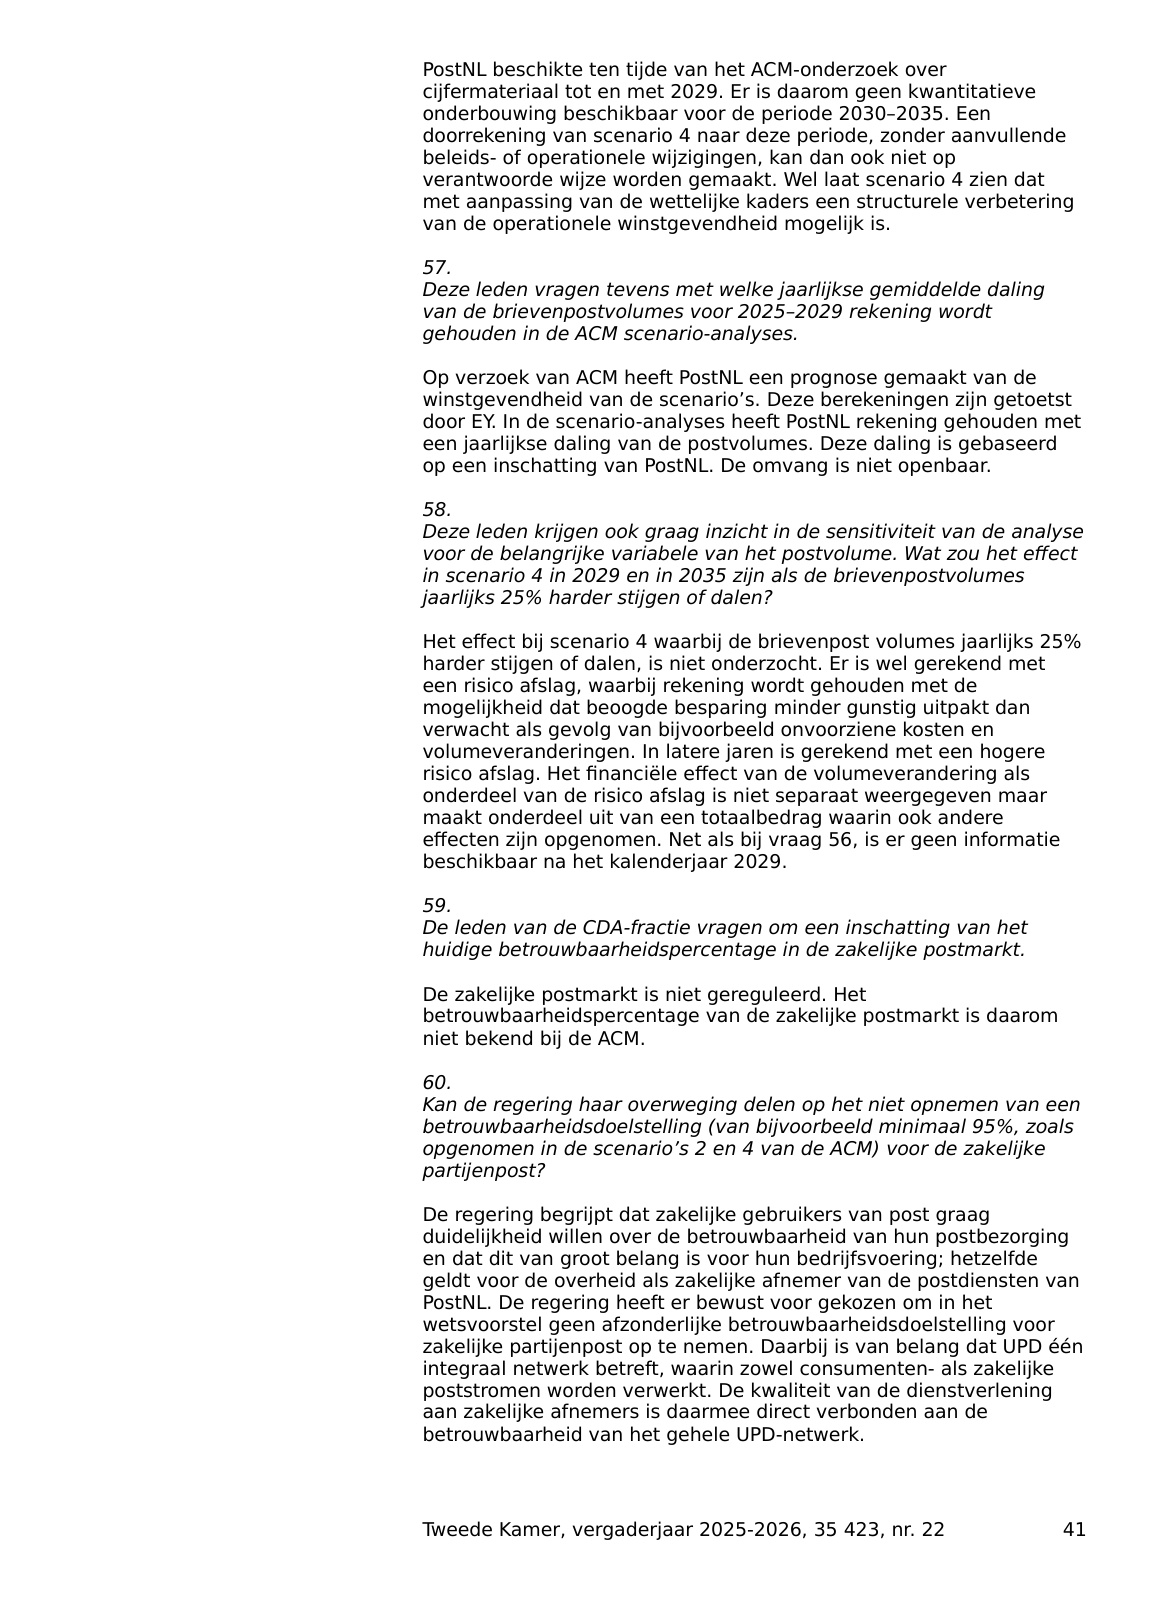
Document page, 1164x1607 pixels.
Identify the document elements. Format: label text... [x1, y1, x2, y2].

text 60. [422, 1072, 1087, 1093]
text 58. [422, 499, 1087, 521]
text 59. [422, 895, 1087, 917]
text Het effect bij scenario 4 waarbij de brievenpost volumes jaarlijks 25% harder stijgen of dalen, is niet onderzocht. Er is wel gerekend met een risico afslag, waarbij rekening wordt gehouden met de mogelijkheid dat beoogde besparing minder gunstig uitpakt dan verwacht als gevolg van bijvoorbeeld onvoorziene kosten en volumeveranderingen. In latere jaren is gerekend met een hogere risico afslag. Het financiële effect van de volumeverandering als onderdeel van de risico afslag is niet separaat weergegeven maar maakt onderdeel uit van een totaalbedrag waarin ook andere effecten zijn opgenomen. Net als bij vraag 56, is er geen informatie beschikbaar na het kalenderjaar 2029. [422, 631, 1087, 873]
text De leden van de CDA-fractie vragen om een inschatting van het huidige betrouwbaarheidspercentage in de zakelijke postmarkt. [422, 917, 1087, 961]
text Deze leden krijgen ook graag inzicht in de sensitiviteit van de analyse voor de belangrijke variabele van het postvolume. Wat zou het effect in scenario 4 in 2029 en in 2035 zijn als de brievenpostvolumes jaarlijks 25% harder stijgen of dalen? [422, 521, 1087, 609]
text De regering begrijpt dat zakelijke gebruikers van post graag duidelijkheid willen over de betrouwbaarheid van hun postbezorging en dat dit van groot belang is voor hun bedrijfsvoering; hetzelfde geldt voor de overheid als zakelijke afnemer van de postdiensten van PostNL. De regering heeft er bewust voor gekozen om in het wetsvoorstel geen afzonderlijke betrouwbaarheidsdoelstelling voor zakelijke partijenpost op te nemen. Daarbij is van belang dat UPD één integraal netwerk betreft, waarin zowel consumenten- als zakelijke poststromen worden verwerkt. De kwaliteit van de dienstverlening aan zakelijke afnemers is daarmee direct verbonden aan de betrouwbaarheid van het gehele UPD-netwerk. [422, 1204, 1087, 1445]
text Deze leden vragen tevens met welke jaarlijkse gemiddelde daling van de brievenpostvolumes voor 2025–2029 rekening wordt gehouden in de ACM scenario-analyses. [422, 279, 1087, 345]
text PostNL beschikte ten tijde van het ACM-onderzoek over cijfermateriaal tot en met 2029. Er is daarom geen kwantitatieve onderbouwing beschikbaar voor de periode 2030–2035. Een doorrekening van scenario 4 naar deze periode, zonder aanvullende beleids- of operationele wijzigingen, kan dan ook niet op verantwoorde wijze worden gemaakt. Wel laat scenario 4 zien dat met aanpassing van de wettelijke kaders een structurele verbetering van de operationele winstgevendheid mogelijk is. [422, 59, 1087, 235]
text 57. [422, 257, 1087, 279]
text Op verzoek van ACM heeft PostNL een prognose gemaakt van de winstgevendheid van de scenario’s. Deze berekeningen zijn getoetst door EY. In de scenario-analyses heeft PostNL rekening gehouden met een jaarlijkse daling van de postvolumes. Deze daling is gebaseerd op een inschatting van PostNL. De omvang is niet openbaar. [422, 367, 1087, 477]
text De zakelijke postmarkt is niet gereguleerd. Het betrouwbaarheidspercentage van de zakelijke postmarkt is daarom niet bekend bij de ACM. [422, 983, 1087, 1049]
text Kan de regering haar overweging delen op het niet opnemen van een betrouwbaarheidsdoelstelling (van bijvoorbeeld minimaal 95%, zoals opgenomen in de scenario’s 2 en 4 van de ACM) voor de zakelijke partijenpost? [422, 1093, 1087, 1181]
